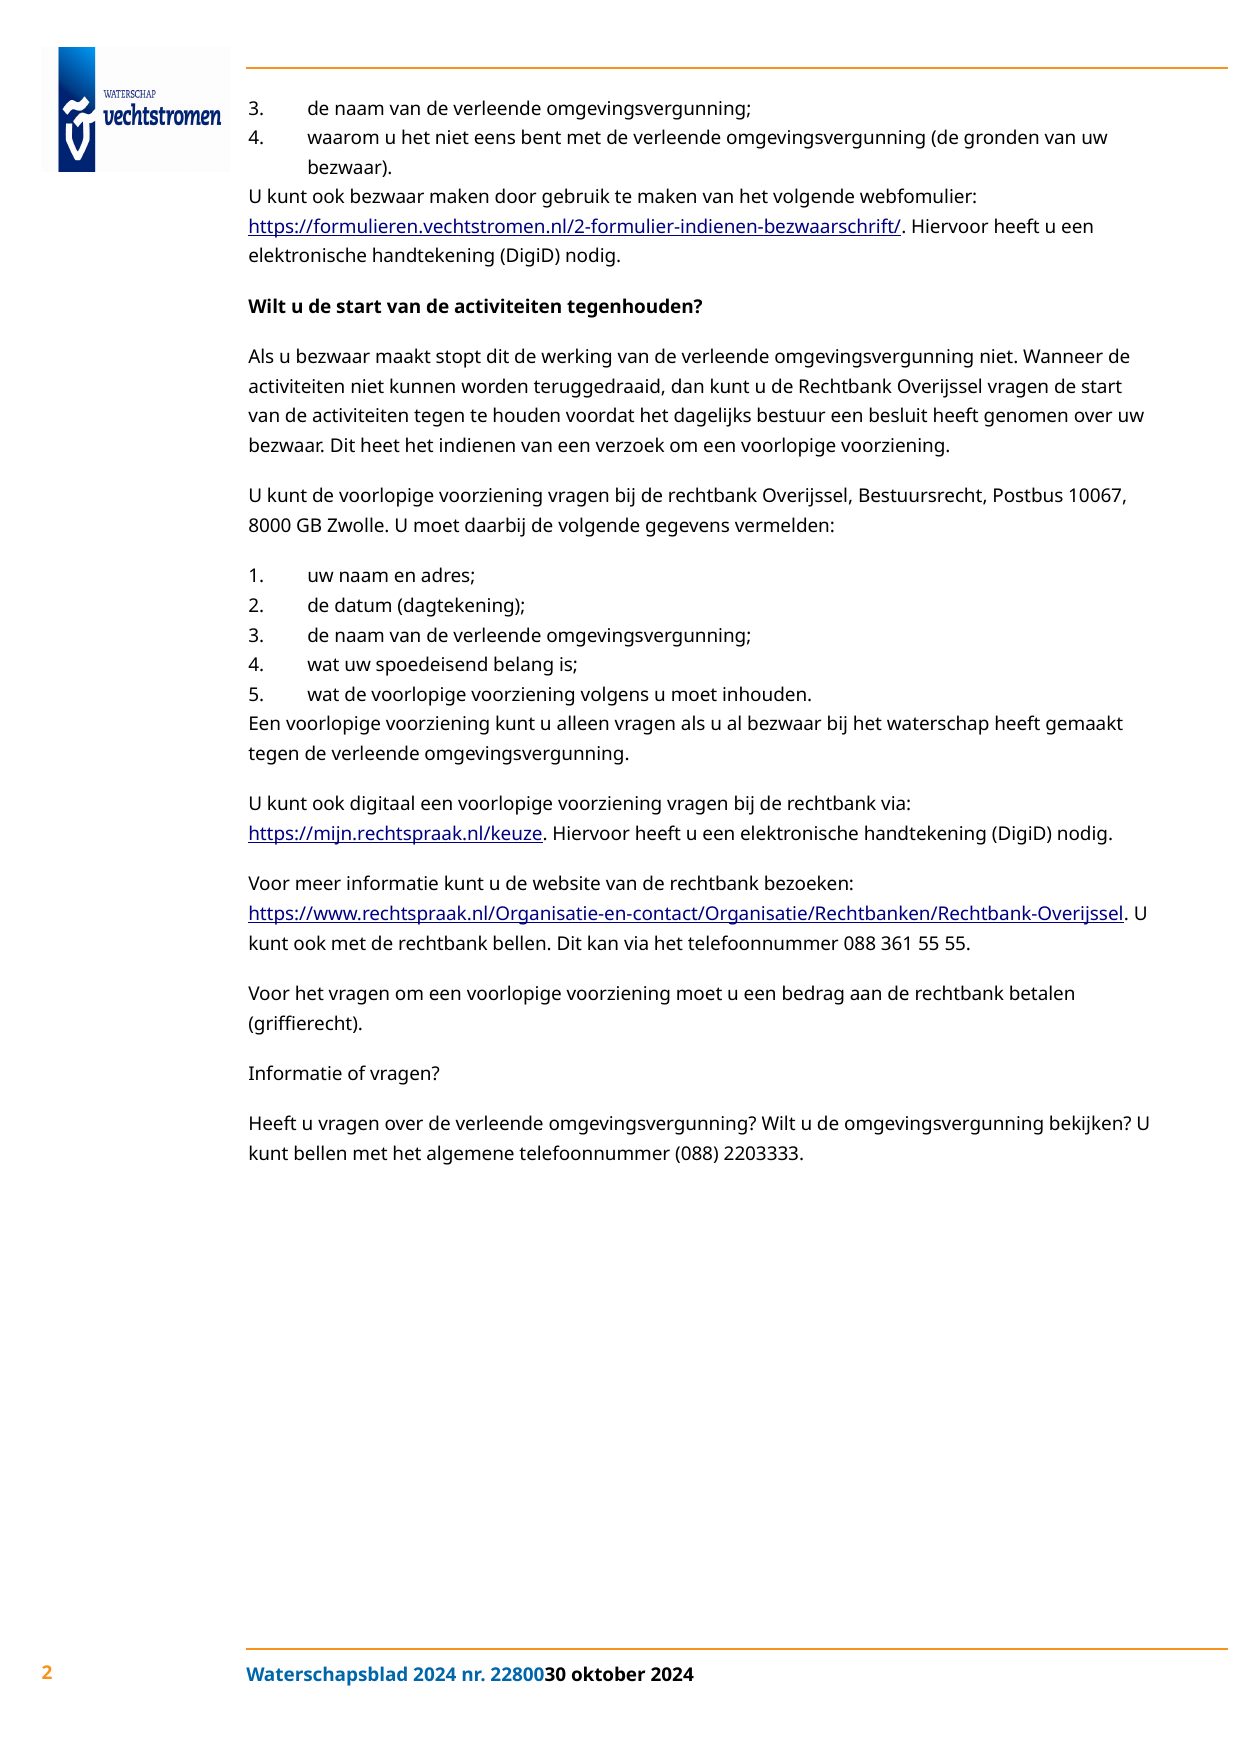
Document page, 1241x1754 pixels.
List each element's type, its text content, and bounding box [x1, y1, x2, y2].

text Voor het vragen om een voorlopige voorziening moet u een bedrag aan de rechtbank betalen (griffierecht). [248, 980, 1152, 1036]
text Heeft u vragen over de verleende omgevingsvergunning? Wilt u de omgevingsvergunning bekijken? U kunt bellen met het algemene telefoonnummer (088) 2203333. [248, 1111, 1152, 1166]
list waarom u het niet eens bent met de verleende omgevingsvergunning (de gronden van uw bezwaar). [248, 124, 1152, 180]
list de naam van de verleende omgevingsvergunning; [248, 95, 1152, 121]
text U kunt de voorlopige voorziening vragen bij de rechtbank Overijssel, Bestuursrecht, Postbus 10067, 8000 GB Zwolle. U moet daarbij de volgende gegevens vermelden: [248, 483, 1152, 538]
text Als u bezwaar maakt stopt dit de werking van de verleende omgevingsvergunning niet. Wanneer de activiteiten niet kunnen worden teruggedraaid, dan kunt u de Rechtbank Overijssel vragen de start van de activiteiten tegen te houden voordat het dagelijks bestuur een besluit heeft genomen over uw bezwaar. Dit heet het indienen van een verzoek om een voorlopige voorziening. [248, 343, 1152, 458]
text Voor meer informatie kunt u de website van de rechtbank bezoeken: https://www.rechtspraak.nl/Organisatie-en-contact/Organisatie/Rechtbanken/Rechtbank-Overijssel. U kunt ook met de rechtbank bellen. Dit kan via het telefoonnummer 088 361 55 55. [248, 871, 1152, 956]
text U kunt ook digitaal een voorlopige voorziening vragen bij de rechtbank via: https://mijn.rechtspraak.nl/keuze. Hiervoor heeft u een elektronische handtekening (DigiD) nodig. [248, 791, 1152, 846]
list de datum (dagtekening); [248, 592, 1152, 618]
picture [41, 47, 231, 172]
text Een voorlopige voorziening kunt u alleen vragen als u al bezwaar bij het waterschap heeft gemaakt tegen de verleende omgevingsvergunning. [248, 711, 1152, 766]
list wat uw spoedeisend belang is; [248, 651, 1152, 677]
list wat de voorlopige voorziening volgens u moet inhouden. [248, 681, 1152, 707]
list uw naam en adres; [248, 563, 1152, 588]
list de naam van de verleende omgevingsvergunning; [248, 622, 1152, 648]
text Wilt u de start van de activiteiten tegenhouden? [248, 293, 1152, 319]
text U kunt ook bezwaar maken door gebruik te maken van het volgende webfomulier: https://formulieren.vechtstromen.nl/2-formulier-indienen-bezwaarschrift/. Hiervoor heeft u een elektronische handtekening (DigiD) nodig. [248, 183, 1152, 268]
text Informatie of vragen? [248, 1060, 1152, 1086]
